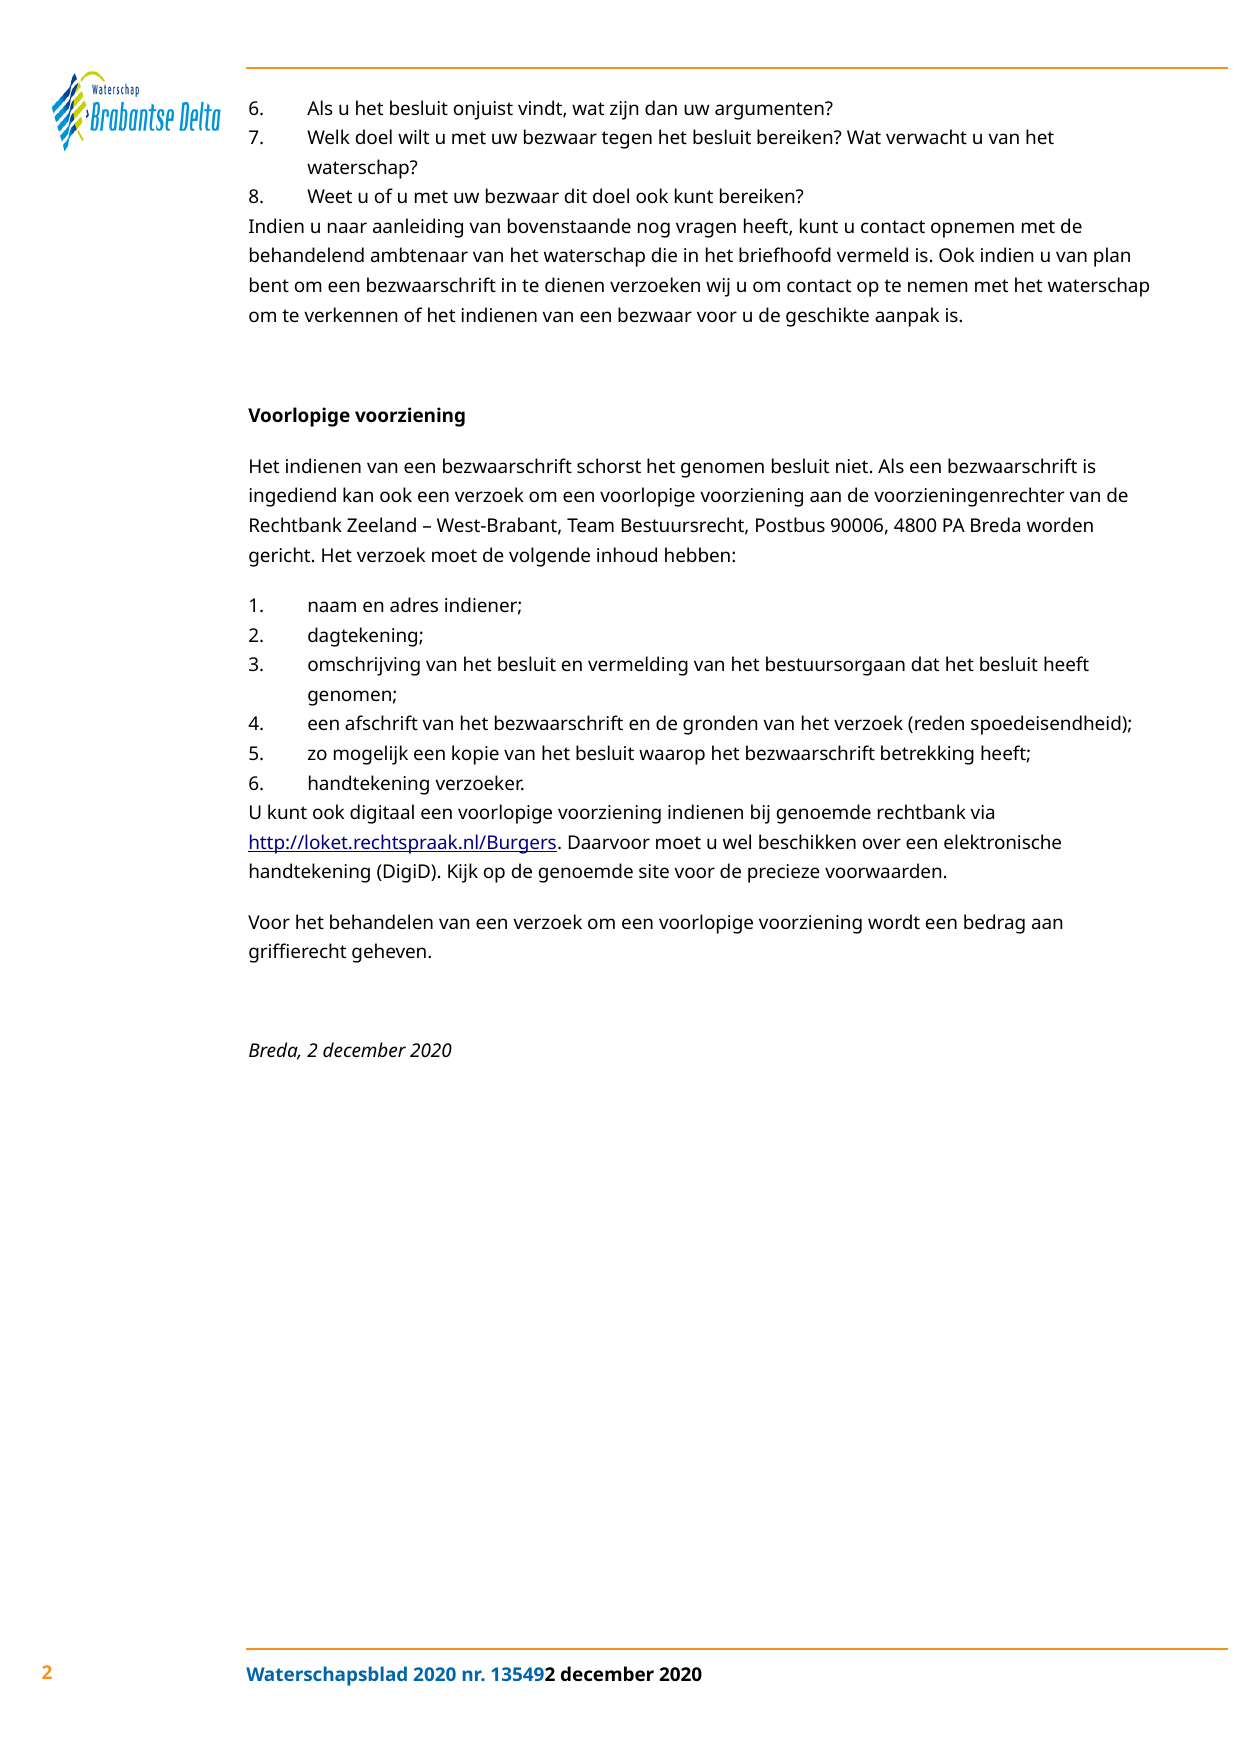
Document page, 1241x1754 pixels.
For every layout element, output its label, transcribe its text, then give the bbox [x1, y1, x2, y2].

list zo mogelijk een kopie van het besluit waarop het bezwaarschrift betrekking heeft; [248, 740, 1152, 766]
list dagtekening; [248, 622, 1152, 648]
list Als u het besluit onjuist vindt, wat zijn dan uw argumenten? [248, 95, 1152, 121]
list naam en adres indiener; [248, 592, 1152, 618]
text U kunt ook digitaal een voorlopige voorziening indienen bij genoemde rechtbank via http://loket.rechtspraak.nl/Burgers. Daarvoor moet u wel beschikken over een elektronische handtekening (DigiD). Kijk op de genoemde site voor de precieze voorwaarden. [248, 799, 1152, 884]
text Breda, 2 december 2020 [248, 1037, 1152, 1062]
list een afschrift van het bezwaarschrift en de gronden van het verzoek (reden spoedeisendheid); [248, 711, 1152, 736]
text Voor het behandelen van een verzoek om een voorlopige voorziening wordt een bedrag aan griffierecht geheven. [248, 909, 1152, 964]
list Weet u of u met uw bezwaar dit doel ook kunt bereiken? [248, 183, 1152, 209]
text Voorlopige voorziening [248, 403, 1152, 428]
list omschrijving van het besluit en vermelding van het bestuursorgaan dat het besluit heeft genomen; [248, 651, 1152, 707]
list handtekening verzoeker. [248, 770, 1152, 796]
list Welk doel wilt u met uw bezwaar tegen het besluit bereiken? Wat verwacht u van het waterschap? [248, 124, 1152, 180]
text Indien u naar aanleiding van bovenstaande nog vragen heeft, kunt u contact opnemen met de behandelend ambtenaar van het waterschap die in het briefhoofd vermeld is. Ook indien u van plan bent om een bezwaarschrift in te dienen verzoeken wij u om contact op te nemen met het waterschap om te verkennen of het indienen van een bezwaar voor u de geschikte aanpak is. [248, 213, 1152, 328]
picture [41, 47, 231, 172]
text Het indienen van een bezwaarschrift schorst het genomen besluit niet. Als een bezwaarschrift is ingediend kan ook een verzoek om een voorlopige voorziening aan de voorzieningenrechter van de Rechtbank Zeeland – West-Brabant, Team Bestuursrecht, Postbus 90006, 4800 PA Breda worden gericht. Het verzoek moet de volgende inhoud hebben: [248, 453, 1152, 568]
